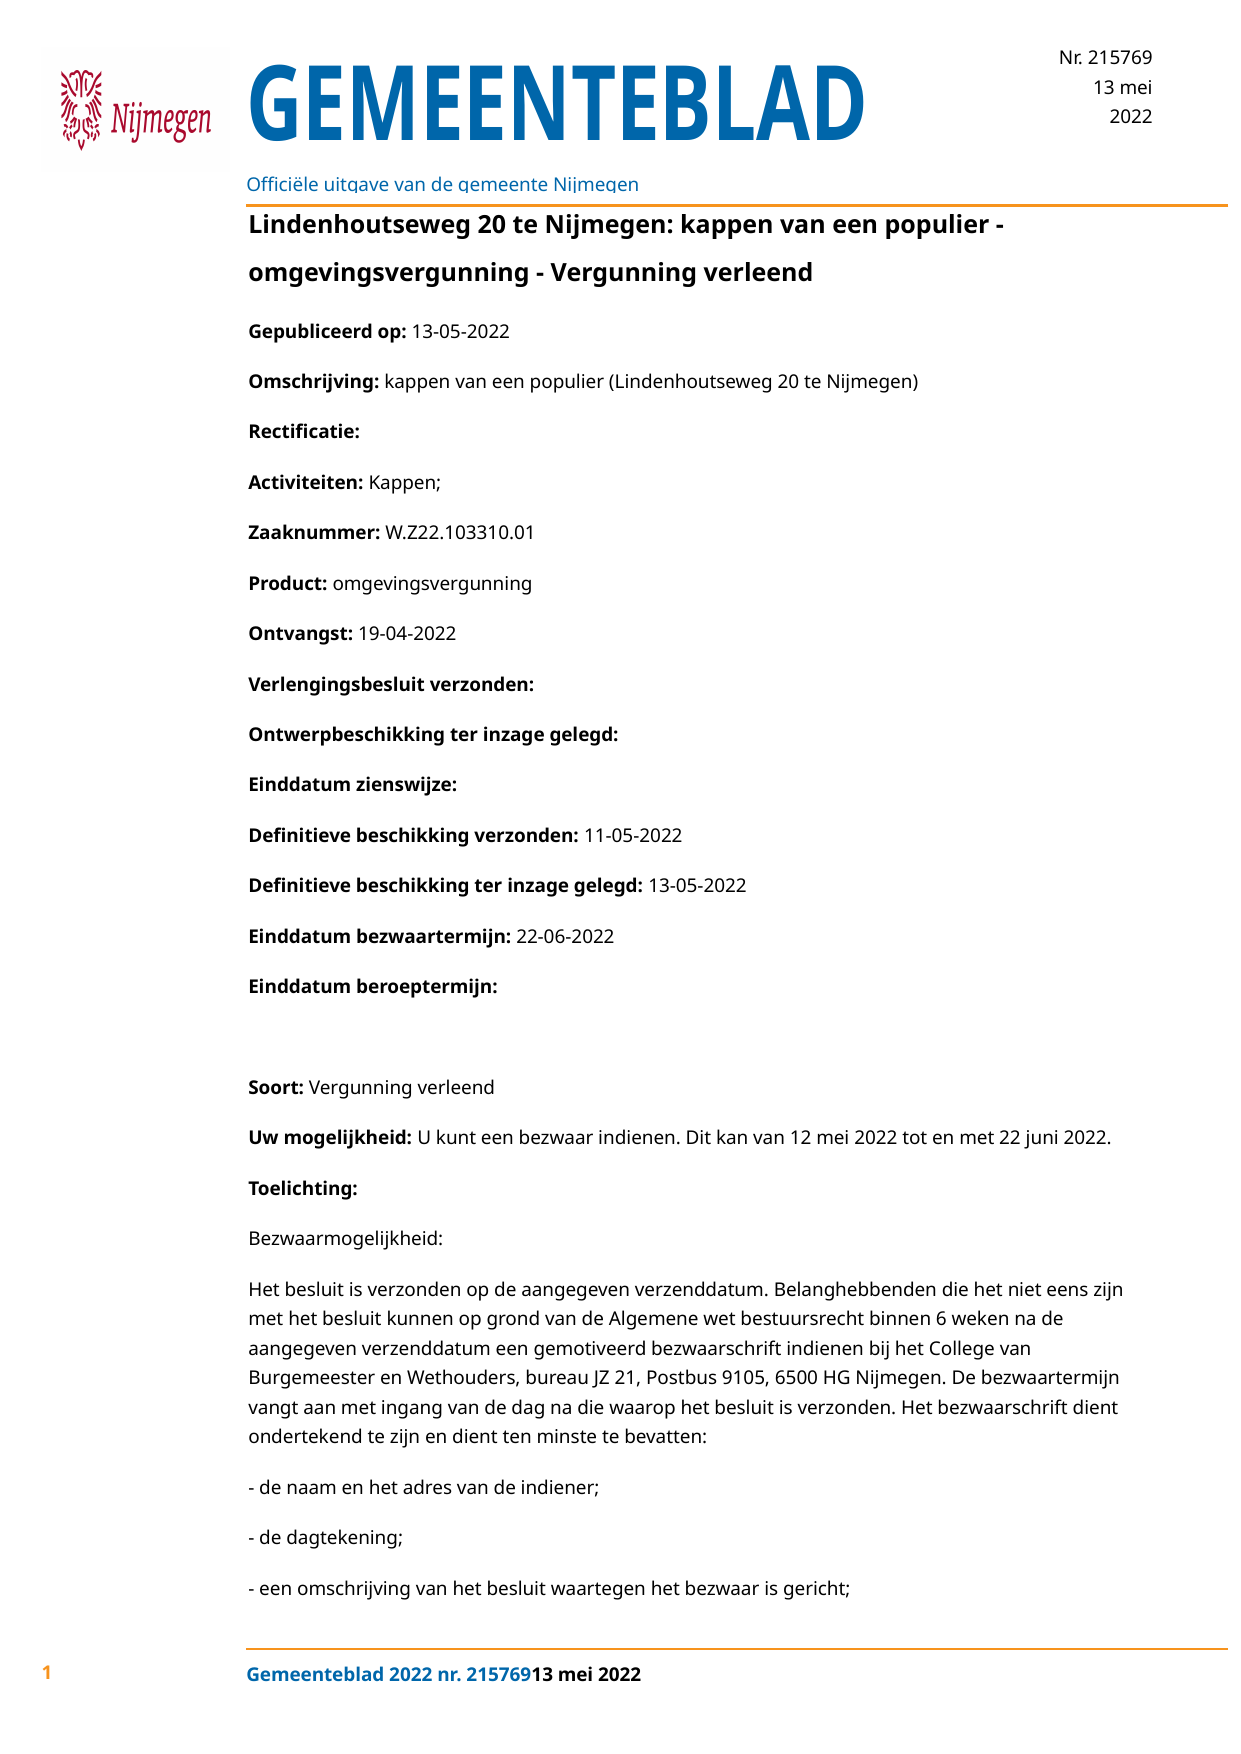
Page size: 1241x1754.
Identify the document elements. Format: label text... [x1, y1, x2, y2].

text Bezwaarmogelijkheid: [248, 1225, 1152, 1251]
text Definitieve beschikking ter inzage gelegd: 13-05-2022 [248, 872, 1152, 898]
text Lindenhoutseweg 20 te Nijmegen: kappen van een populier - omgevingsvergunning - Vergunning verleend [248, 207, 1152, 288]
text Einddatum beroeptermijn: [248, 973, 1152, 999]
text Soort: Vergunning verleend [248, 1074, 1152, 1100]
text Gepubliceerd op: 13-05-2022 [248, 318, 1152, 344]
text Verlengingsbesluit verzonden: [248, 671, 1152, 697]
text Zaaknummer: W.Z22.103310.01 [248, 519, 1152, 545]
text Toelichting: [248, 1175, 1152, 1201]
text Einddatum bezwaartermijn: 22-06-2022 [248, 923, 1152, 949]
text - de naam en het adres van de indiener; [248, 1474, 1152, 1500]
text Product: omgevingsvergunning [248, 570, 1152, 596]
text - een omschrijving van het besluit waartegen het bezwaar is gericht; [248, 1575, 1152, 1601]
text Het besluit is verzonden op de aangegeven verzenddatum. Belanghebbenden die het niet eens zijn met het besluit kunnen op grond van de Algemene wet bestuursrecht binnen 6 weken na de aangegeven verzenddatum een gemotiveerd bezwaarschrift indienen bij het College van Burgemeester en Wethouders, bureau JZ 21, Postbus 9105, 6500 HG Nijmegen. De bezwaartermijn vangt aan met ingang van de dag na die waarop het besluit is verzonden. Het bezwaarschrift dient ondertekend te zijn en dient ten minste te bevatten: [248, 1276, 1152, 1449]
text Ontwerpbeschikking ter inzage gelegd: [248, 721, 1152, 747]
text Ontvangst: 19-04-2022 [248, 620, 1152, 646]
text Definitieve beschikking verzonden: 11-05-2022 [248, 822, 1152, 848]
text Einddatum zienswijze: [248, 772, 1152, 797]
text Rectificatie: [248, 419, 1152, 444]
text Uw mogelijkheid: U kunt een bezwaar indienen. Dit kan van 12 mei 2022 tot en met 22 juni 2022. [248, 1124, 1152, 1150]
text Omschrijving: kappen van een populier (Lindenhoutseweg 20 te Nijmegen) [248, 368, 1152, 394]
picture [41, 47, 231, 172]
text Activiteiten: Kappen; [248, 469, 1152, 495]
text - de dagtekening; [248, 1524, 1152, 1550]
